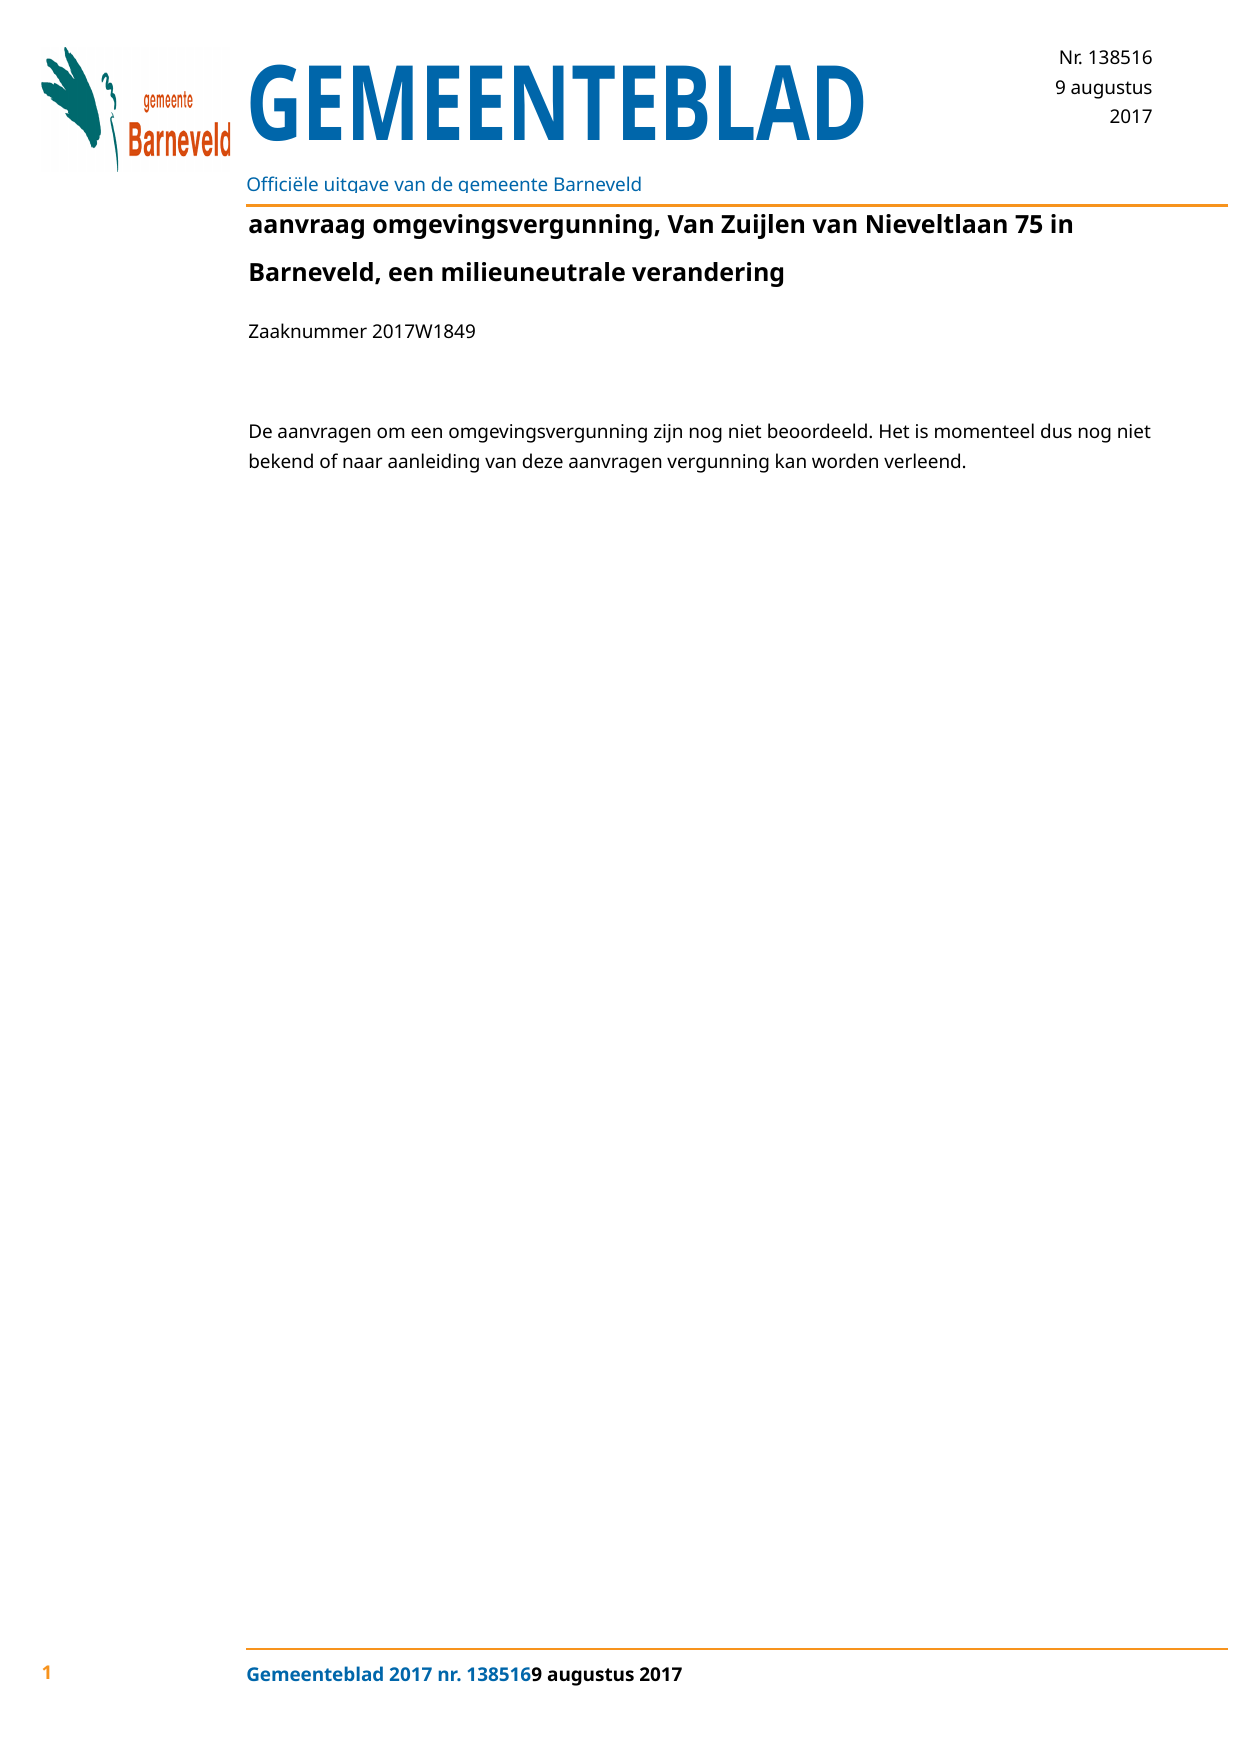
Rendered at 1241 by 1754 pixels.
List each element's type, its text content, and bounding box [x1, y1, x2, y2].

picture [41, 47, 231, 172]
text Zaaknummer 2017W1849 [248, 318, 1152, 344]
text De aanvragen om een omgevingsvergunning zijn nog niet beoordeeld. Het is momenteel dus nog niet bekend of naar aanleiding van deze aanvragen vergunning kan worden verleend. [248, 419, 1152, 474]
text aanvraag omgevingsvergunning, Van Zuijlen van Nieveltlaan 75 in Barneveld, een milieuneutrale verandering [248, 207, 1152, 288]
